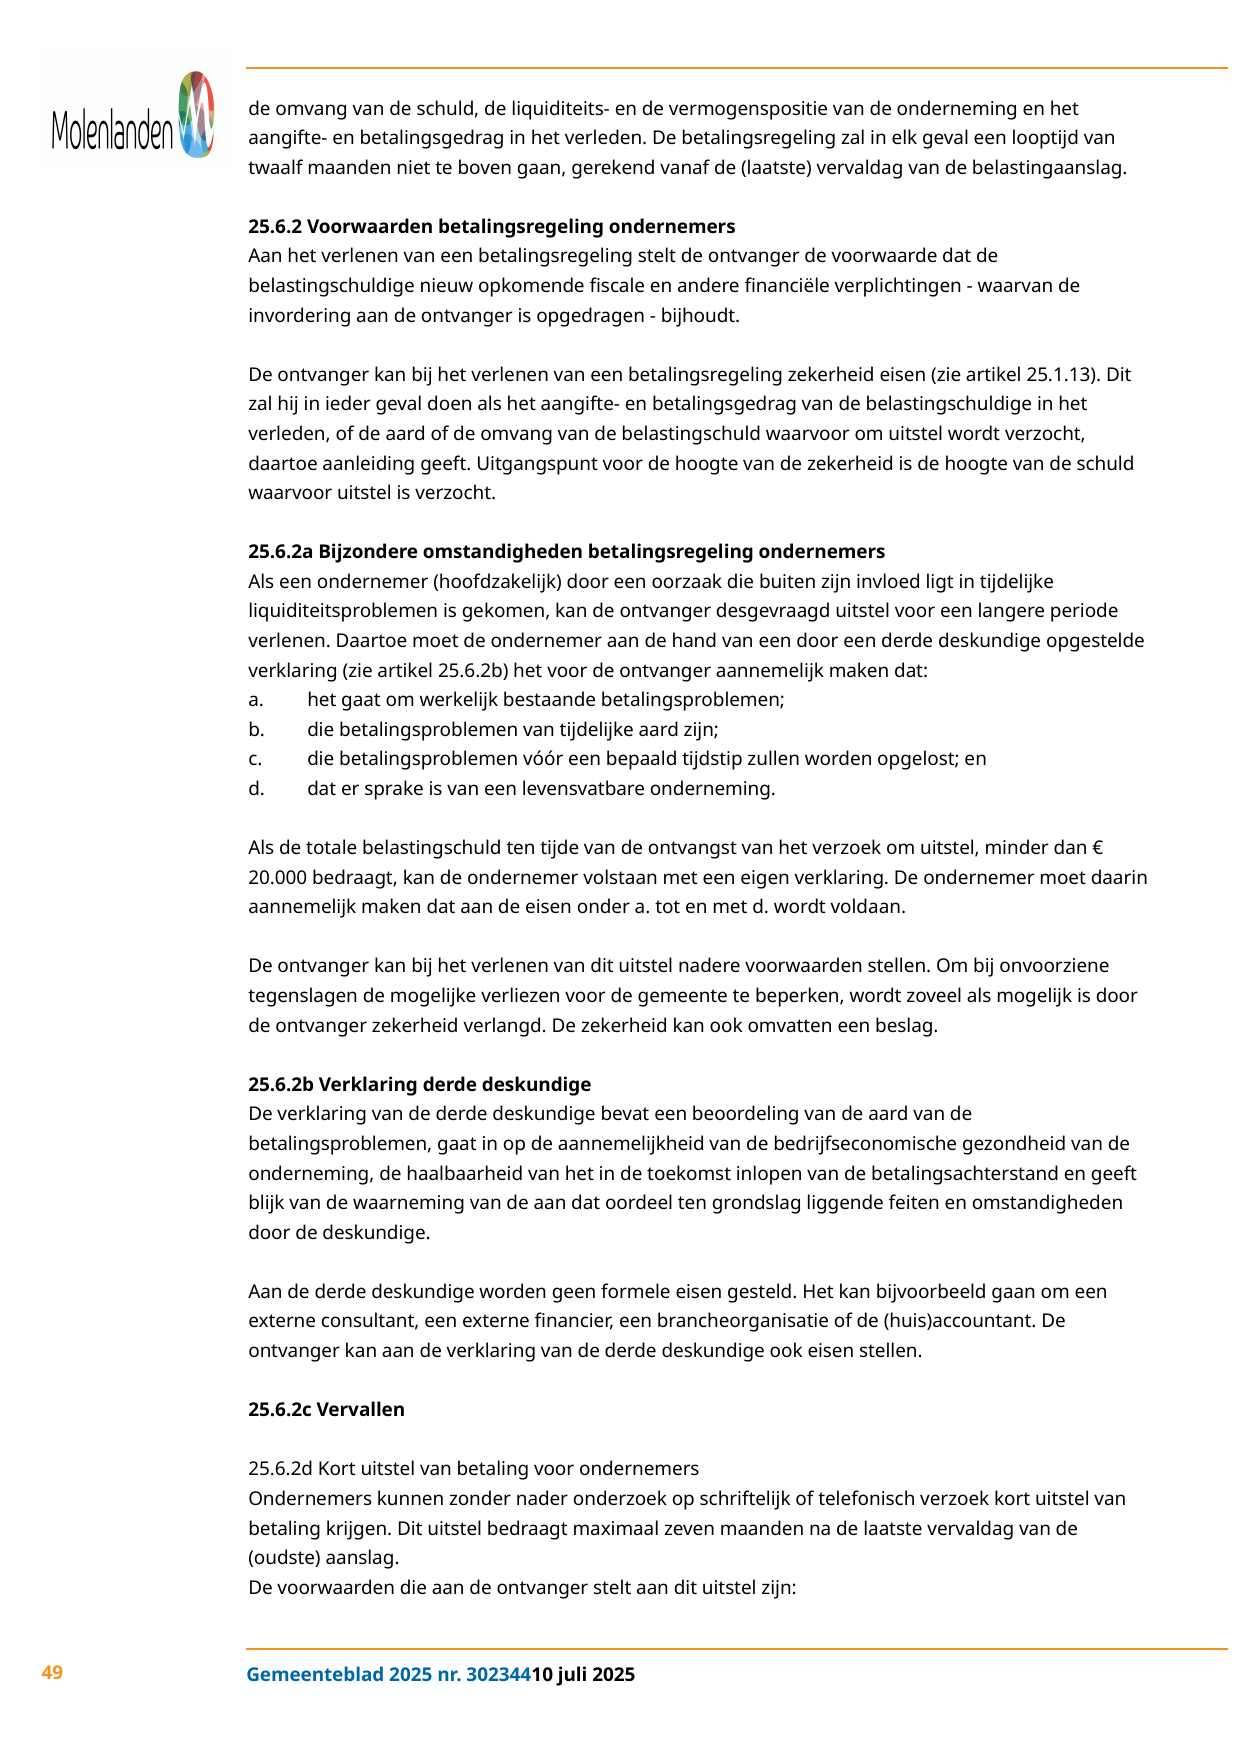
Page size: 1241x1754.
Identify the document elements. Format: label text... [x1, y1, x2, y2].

list die betalingsproblemen vóór een bepaald tijdstip zullen worden opgelost; en [248, 746, 1152, 771]
list dat er sprake is van een levensvatbare onderneming. [248, 775, 1152, 801]
list het gaat om werkelijk bestaande betalingsproblemen; [248, 686, 1152, 712]
text De ontvanger kan bij het verlenen van dit uitstel nadere voorwaarden stellen. Om bij onvoorziene tegenslagen de mogelijke verliezen voor de gemeente te beperken, wordt zoveel als mogelijk is door de ontvanger zekerheid verlangd. De zekerheid kan ook omvatten een beslag. [248, 953, 1152, 1038]
text Aan de derde deskundige worden geen formele eisen gesteld. Het kan bijvoorbeeld gaan om een externe consultant, een externe financier, een brancheorganisatie of de (huis)accountant. De ontvanger kan aan de verklaring van de derde deskundige ook eisen stellen. [248, 1278, 1152, 1363]
text 25.6.2b Verklaring derde deskundige [248, 1071, 1152, 1097]
text Als de totale belastingschuld ten tijde van de ontvangst van het verzoek om uitstel, minder dan € 20.000 bedraagt, kan de ondernemer volstaan met een eigen verklaring. De ondernemer moet daarin aannemelijk maken dat aan de eisen onder a. tot en met d. wordt voldaan. [248, 834, 1152, 919]
text 25.6.2c Vervallen [248, 1396, 1152, 1422]
picture [41, 47, 231, 172]
text De ontvanger kan bij het verlenen van een betalingsregeling zekerheid eisen (zie artikel 25.1.13). Dit zal hij in ieder geval doen als het aangifte- en betalingsgedrag van de belastingschuldige in het verleden, of de aard of de omvang van de belastingschuld waarvoor om uitstel wordt verzocht, daartoe aanleiding geeft. Uitgangspunt voor de hoogte van de zekerheid is de hoogte van de schuld waarvoor uitstel is verzocht. [248, 361, 1152, 505]
text De voorwaarden die aan de ontvanger stelt aan dit uitstel zijn: [248, 1574, 1152, 1600]
text Als een ondernemer (hoofdzakelijk) door een oorzaak die buiten zijn invloed ligt in tijdelijke liquiditeitsproblemen is gekomen, kan de ontvanger desgevraagd uitstel voor een langere periode verlenen. Daartoe moet de ondernemer aan de hand van een door een derde deskundige opgestelde verklaring (zie artikel 25.6.2b) het voor de ontvanger aannemelijk maken dat: [248, 568, 1152, 683]
text 25.6.2d Kort uitstel van betaling voor ondernemers [248, 1456, 1152, 1481]
text De verklaring van de derde deskundige bevat een beoordeling van de aard van de betalingsproblemen, gaat in op de aannemelijkheid van de bedrijfseconomische gezondheid van de onderneming, de haalbaarheid van het in de toekomst inlopen van de betalingsachterstand en geeft blijk van de waarneming van de aan dat oordeel ten grondslag liggende feiten en omstandigheden door de deskundige. [248, 1101, 1152, 1245]
text 25.6.2 Voorwaarden betalingsregeling ondernemers [248, 213, 1152, 239]
text Ondernemers kunnen zonder nader onderzoek op schriftelijk of telefonisch verzoek kort uitstel van betaling krijgen. Dit uitstel bedraagt maximaal zeven maanden na de laatste vervaldag van de (oudste) aanslag. [248, 1485, 1152, 1570]
text 25.6.2a Bijzondere omstandigheden betalingsregeling ondernemers [248, 538, 1152, 564]
text de omvang van de schuld, de liquiditeits- en de vermogenspositie van de onderneming en het aangifte- en betalingsgedrag in het verleden. De betalingsregeling zal in elk geval een looptijd van twaalf maanden niet te boven gaan, gerekend vanaf de (laatste) vervaldag van de belastingaanslag. [248, 95, 1152, 180]
text Aan het verlenen van een betalingsregeling stelt de ontvanger de voorwaarde dat de belastingschuldige nieuw opkomende fiscale en andere financiële verplichtingen - waarvan de invordering aan de ontvanger is opgedragen - bijhoudt. [248, 243, 1152, 328]
list die betalingsproblemen van tijdelijke aard zijn; [248, 716, 1152, 742]
